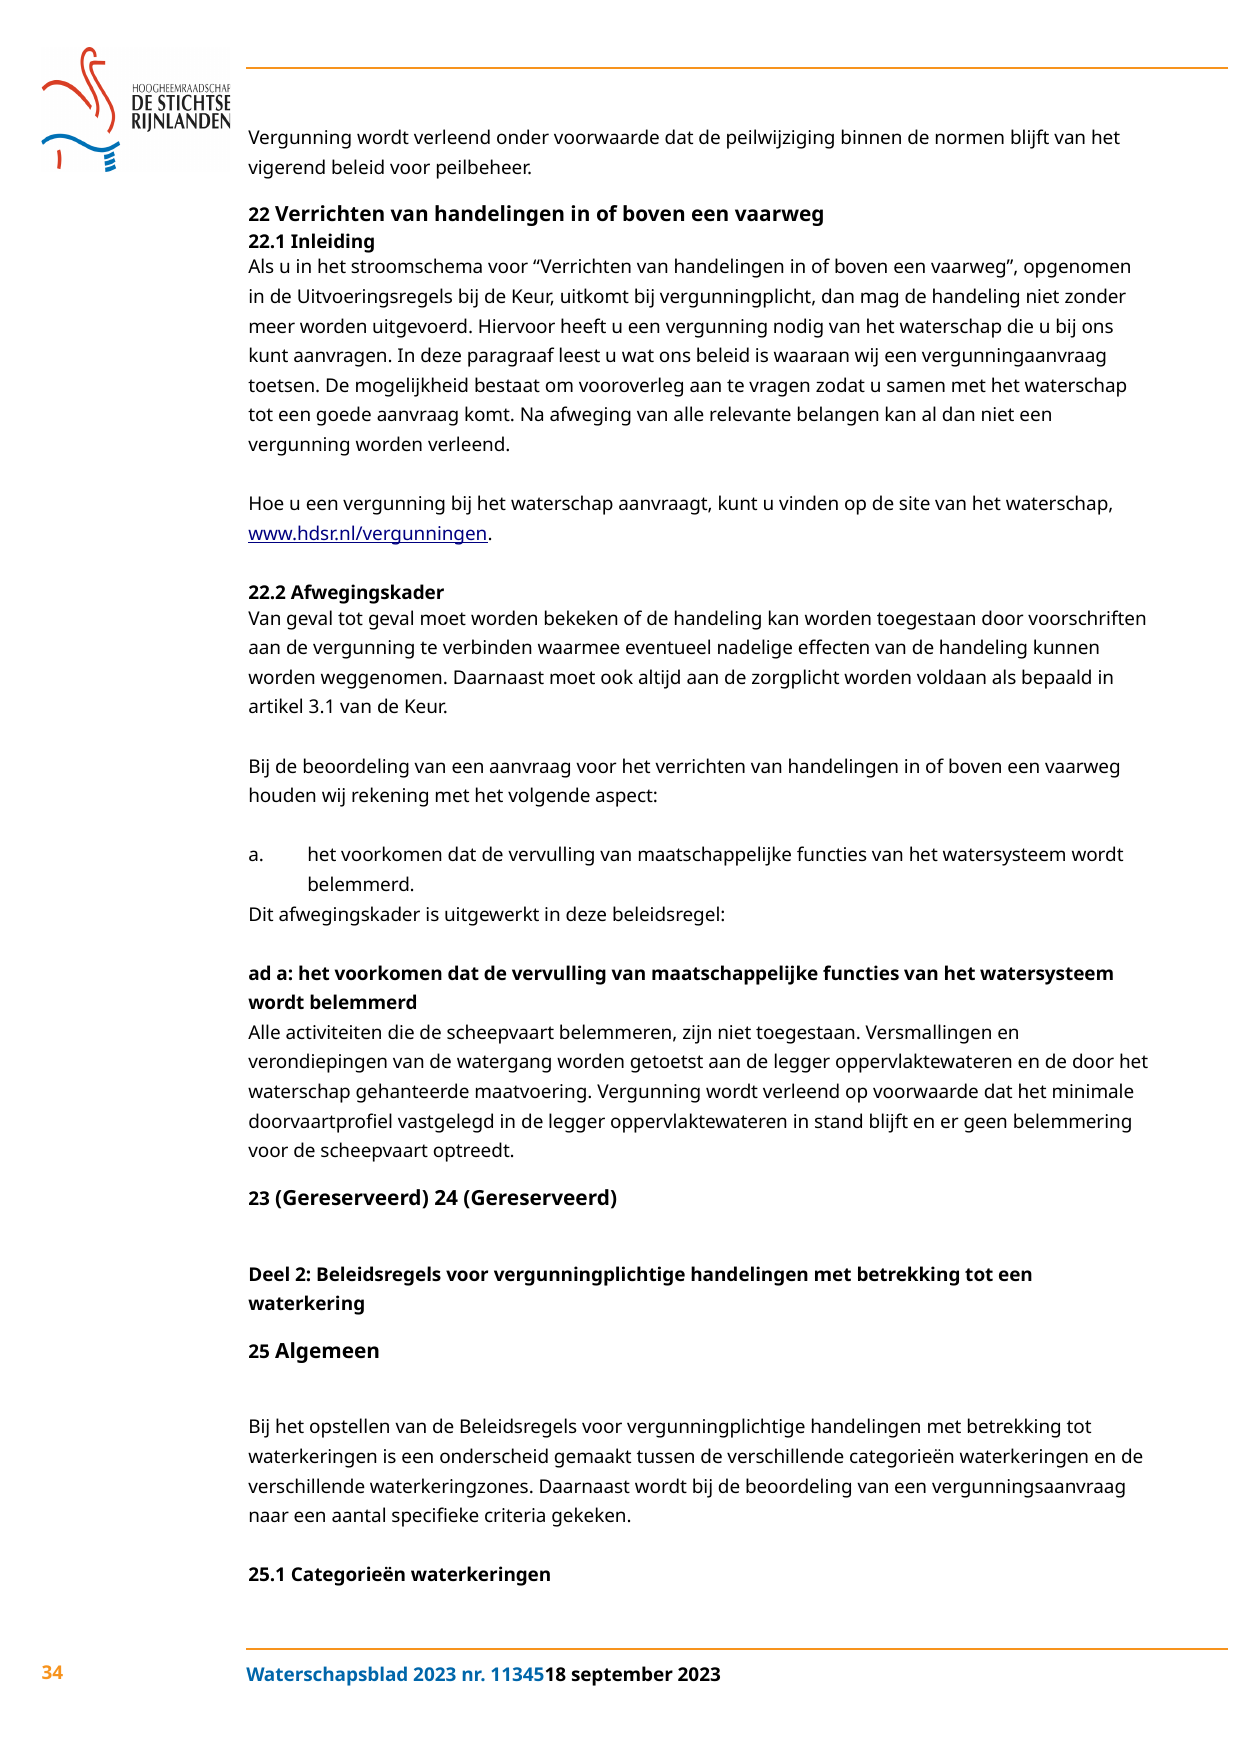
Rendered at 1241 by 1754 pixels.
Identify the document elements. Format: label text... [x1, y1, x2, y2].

text 22.1 Inleiding [248, 228, 1152, 254]
text 25.1 Categorieën waterkeringen [248, 1562, 1152, 1587]
text Deel 2: Beleidsregels voor vergunningplichtige handelingen met betrekking tot een waterkering [248, 1261, 1152, 1316]
text Als u in het stroomschema voor “Verrichten van handelingen in of boven een vaarweg”, opgenomen in de Uitvoeringsregels bij de Keur, uitkomt bij vergunningplicht, dan mag de handeling niet zonder meer worden uitgevoerd. Hiervoor heeft u een vergunning nodig van het waterschap die u bij ons kunt aanvragen. In deze paragraaf leest u wat ons beleid is waaraan wij een vergunningaanvraag toetsen. De mogelijkheid bestaat om vooroverleg aan te vragen zodat u samen met het waterschap tot een goede aanvraag komt. Na afweging van alle relevante belangen kan al dan niet een vergunning worden verleend. [248, 254, 1152, 457]
text Alle activiteiten die de scheepvaart belemmeren, zijn niet toegestaan. Versmallingen en verondiepingen van de watergang worden getoetst aan de legger oppervlaktewateren en de door het waterschap gehanteerde maatvoering. Vergunning wordt verleend op voorwaarde dat het minimale doorvaartprofiel vastgelegd in de legger oppervlaktewateren in stand blijft en er geen belemmering voor de scheepvaart optreedt. [248, 1019, 1152, 1163]
text 25 Algemeen [248, 1336, 1152, 1364]
text Vergunning wordt verleend onder voorwaarde dat de peilwijziging binnen de normen blijft van het vigerend beleid voor peilbeheer. [248, 124, 1152, 180]
text Bij het opstellen van de Beleidsregels voor vergunningplichtige handelingen met betrekking tot waterkeringen is een onderscheid gemaakt tussen de verschillende categorieën waterkeringen en de verschillende waterkeringzones. Daarnaast wordt bij de beoordeling van een vergunningsaanvraag naar een aantal specifieke criteria gekeken. [248, 1414, 1152, 1528]
text Bij de beoordeling van een aanvraag voor het verrichten van handelingen in of boven een vaarweg houden wij rekening met het volgende aspect: [248, 753, 1152, 808]
text Van geval tot geval moet worden bekeken of de handeling kan worden toegestaan door voorschriften aan de vergunning te verbinden waarmee eventueel nadelige effecten van de handeling kunnen worden weggenomen. Daarnaast moet ook altijd aan de zorgplicht worden voldaan als bepaald in artikel 3.1 van de Keur. [248, 605, 1152, 719]
text 23 (Gereserveerd) 24 (Gereserveerd) [248, 1183, 1152, 1211]
text 22.2 Afwegingskader [248, 579, 1152, 605]
list het voorkomen dat de vervulling van maatschappelijke functies van het watersysteem wordt belemmerd. [248, 842, 1152, 897]
text Dit afwegingskader is uitgewerkt in deze beleidsregel: [248, 901, 1152, 926]
text 22 Verrichten van handelingen in of boven een vaarweg [248, 199, 1152, 228]
picture [41, 47, 231, 172]
text Hoe u een vergunning bij het waterschap aanvraagt, kunt u vinden op de site van het waterschap, www.hdsr.nl/vergunningen. [248, 490, 1152, 546]
text ad a: het voorkomen dat de vervulling van maatschappelijke functies van het watersysteem wordt belemmerd [248, 960, 1152, 1015]
